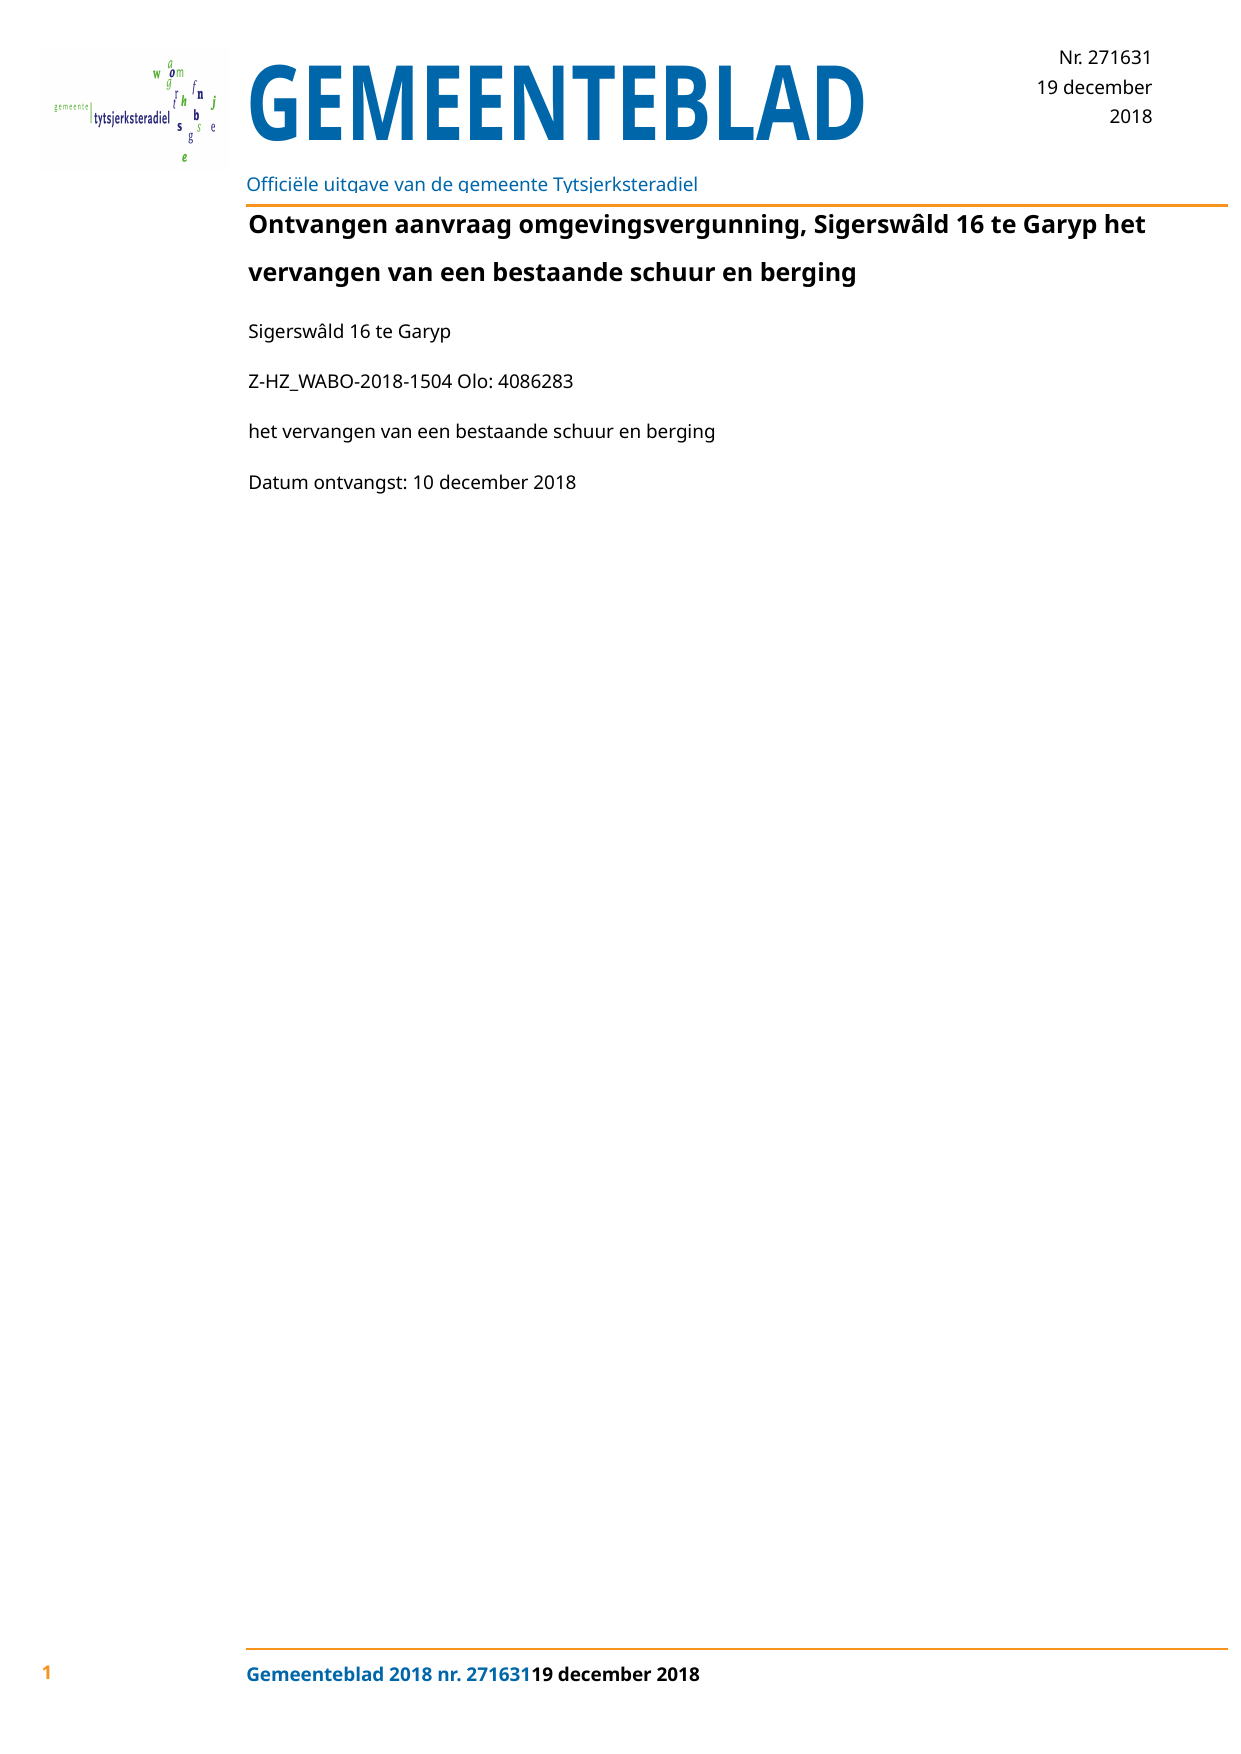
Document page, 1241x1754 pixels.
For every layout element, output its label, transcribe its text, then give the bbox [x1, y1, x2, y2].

text het vervangen van een bestaande schuur en berging [248, 419, 1152, 444]
text Sigerswâld 16 te Garyp [248, 318, 1152, 344]
text Datum ontvangst: 10 december 2018 [248, 469, 1152, 495]
text Z-HZ_WABO-2018-1504 Olo: 4086283 [248, 368, 1152, 394]
picture [41, 47, 231, 172]
text Ontvangen aanvraag omgevingsvergunning, Sigerswâld 16 te Garyp het vervangen van een bestaande schuur en berging [248, 207, 1152, 288]
